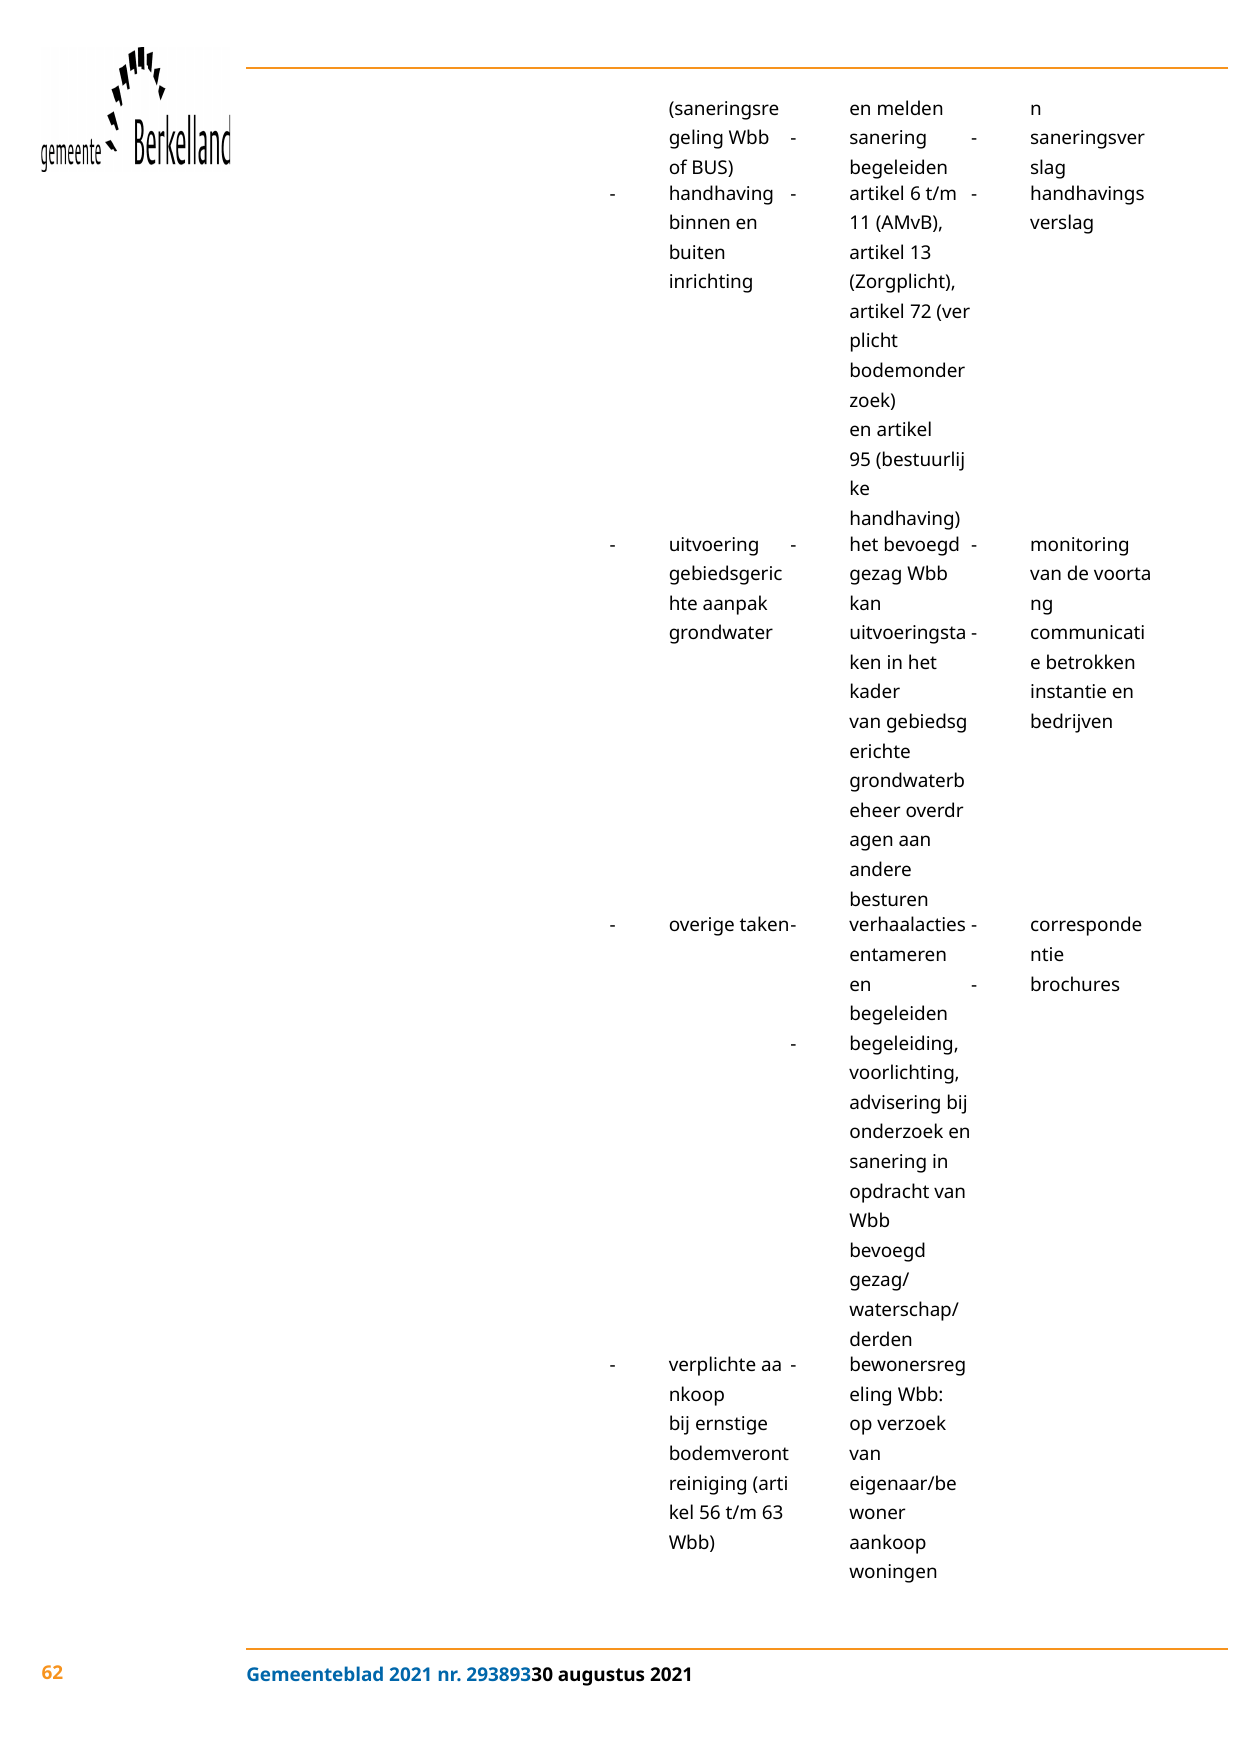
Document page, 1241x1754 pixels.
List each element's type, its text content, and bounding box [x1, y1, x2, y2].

table_cell correspondentie brochures [971, 912, 1152, 1351]
table_cell [248, 95, 429, 1584]
table_cell [429, 95, 609, 1584]
picture [41, 47, 231, 172]
table_cell handhaving binnen en buiten inrichting [609, 180, 790, 531]
table_cell handhavingsverslag [971, 180, 1152, 531]
table_cell [971, 1351, 1152, 1584]
table_cell verhaalacties entameren en begeleiden begeleiding, voorlichting, advisering bij onderzoek en sanering in opdracht van Wbb bevoegd gezag/ waterschap/ derden [790, 912, 971, 1351]
table_cell bewonersregeling Wbb: op verzoek van eigenaar/bewoner aankoop woningen [790, 1351, 971, 1584]
table_cell overige taken [609, 912, 790, 1351]
table_cell en melden sanering begeleiden [790, 95, 971, 180]
table_cell (saneringsregeling Wbb of BUS) [609, 95, 790, 180]
table_cell artikel 6 t/m 11 (AMvB), artikel 13 (Zorgplicht), artikel 72 (verplicht bodemonderzoek) en artikel 95 (bestuurlijke handhaving) [790, 180, 971, 531]
table_cell n saneringsverslag [971, 95, 1152, 180]
table_cell het bevoegd gezag Wbb kan uitvoeringstaken in het kader van gebiedsgerichte grondwaterbeheer overdragen aan andere besturen [790, 531, 971, 912]
table_cell verplichte aankoop bij ernstige bodemverontreiniging (artikel 56 t/m 63 Wbb) [609, 1351, 790, 1584]
table_cell uitvoering gebiedsgerichte aanpak grondwater [609, 531, 790, 912]
table_cell monitoring van de voortang communicatie betrokken instantie en bedrijven [971, 531, 1152, 912]
